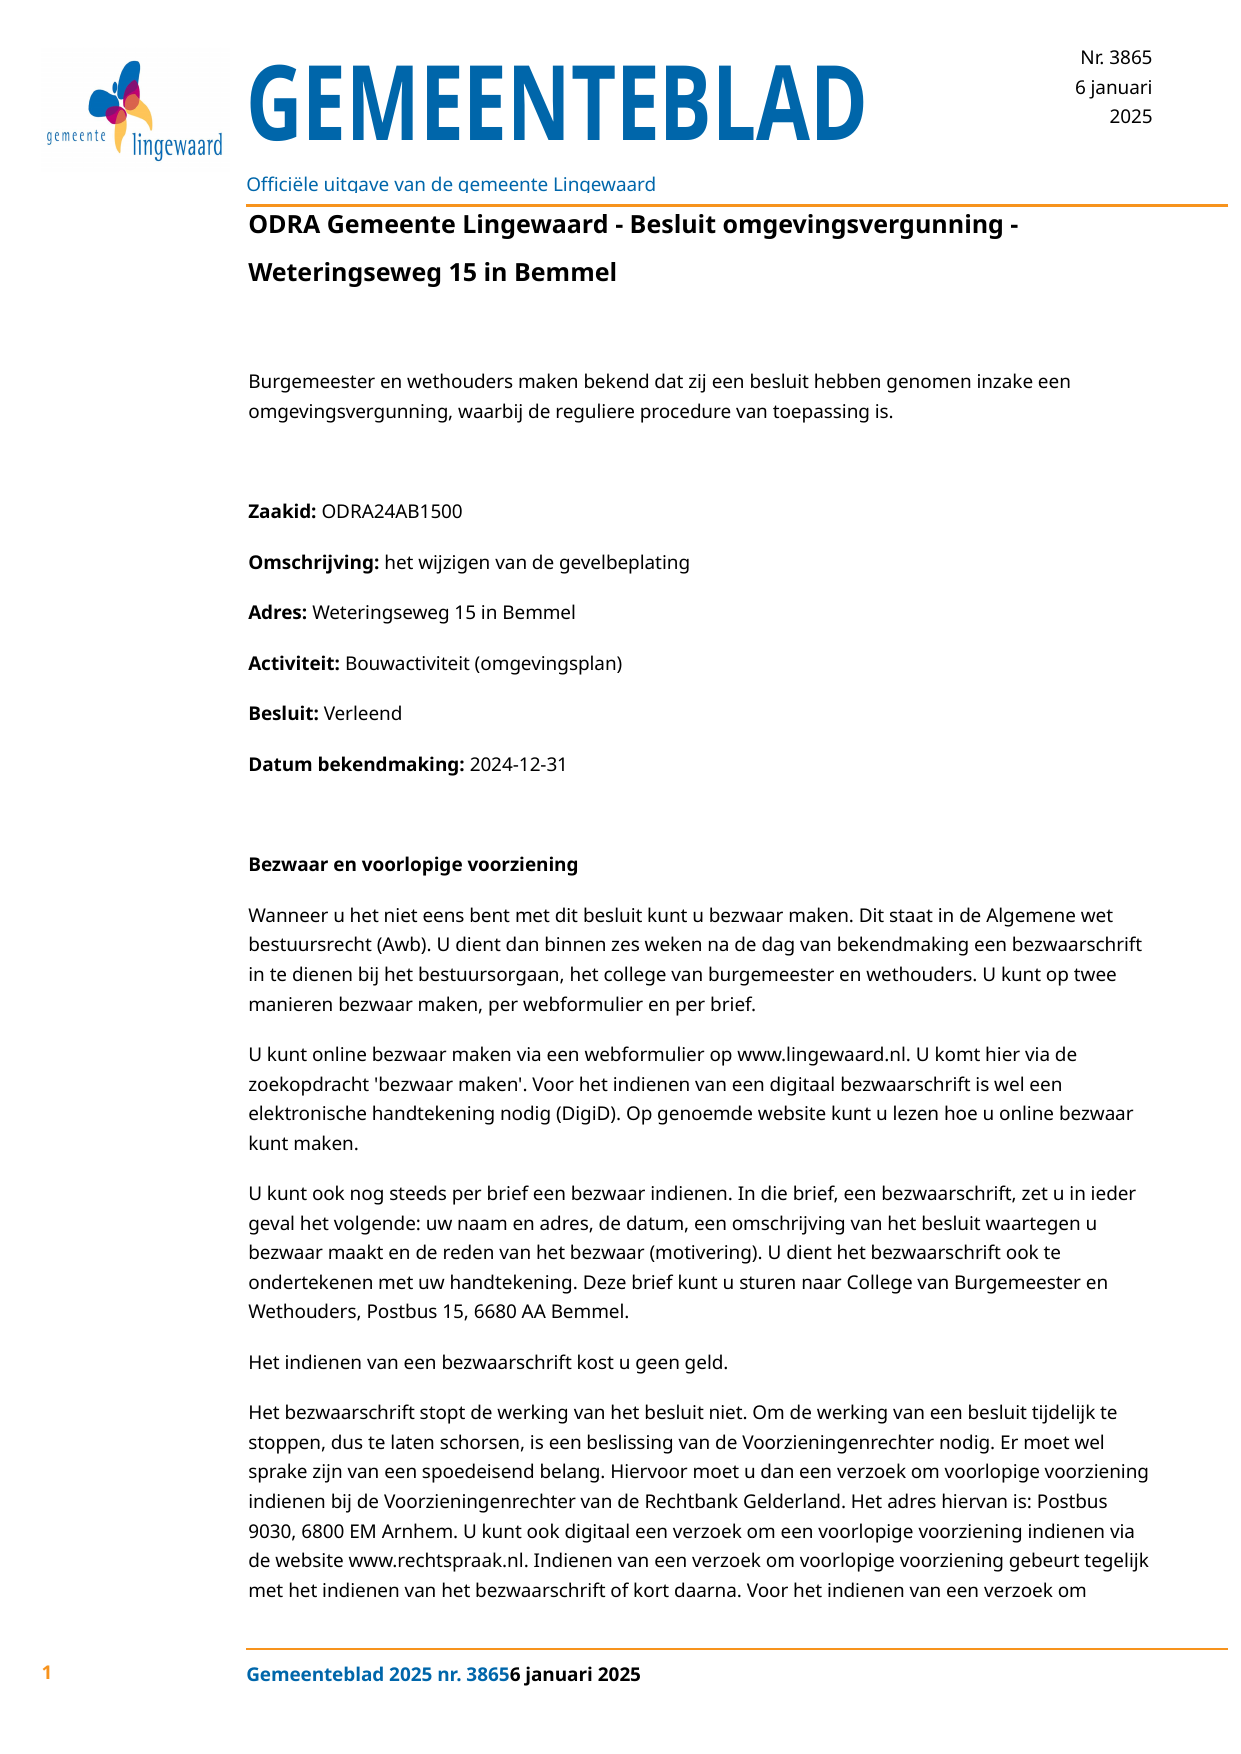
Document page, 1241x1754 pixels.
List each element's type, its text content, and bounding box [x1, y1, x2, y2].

text Activiteit: Bouwactiviteit (omgevingsplan) [248, 650, 1152, 676]
text U kunt ook nog steeds per brief een bezwaar indienen. In die brief, een bezwaarschrift, zet u in ieder geval het volgende: uw naam en adres, de datum, een omschrijving van het besluit waartegen u bezwaar maakt en de reden van het bezwaar (motivering). U dient het bezwaarschrift ook te ondertekenen met uw handtekening. Deze brief kunt u sturen naar College van Burgemeester en Wethouders, Postbus 15, 6680 AA Bemmel. [248, 1180, 1152, 1324]
text Bezwaar en voorlopige voorziening [248, 852, 1152, 877]
text Besluit: Verleend [248, 700, 1152, 726]
text Omschrijving: het wijzigen van de gevelbeplating [248, 549, 1152, 575]
text U kunt online bezwaar maken via een webformulier op www.lingewaard.nl. U komt hier via de zoekopdracht 'bezwaar maken'. Voor het indienen van een digitaal bezwaarschrift is wel een elektronische handtekening nodig (DigiD). Op genoemde website kunt u lezen hoe u online bezwaar kunt maken. [248, 1041, 1152, 1156]
text Wanneer u het niet eens bent met dit besluit kunt u bezwaar maken. Dit staat in de Algemene wet bestuursrecht (Awb). U dient dan binnen zes weken na de dag van bekendmaking een bezwaarschrift in te dienen bij het bestuursorgaan, het college van burgemeester en wethouders. U kunt op twee manieren bezwaar maken, per webformulier en per brief. [248, 902, 1152, 1017]
text Zaakid: ODRA24AB1500 [248, 499, 1152, 524]
text Het bezwaarschrift stopt de werking van het besluit niet. Om de werking van een besluit tijdelijk te stoppen, dus te laten schorsen, is een beslissing van de Voorzieningenrechter nodig. Er moet wel sprake zijn van een spoedeisend belang. Hiervoor moet u dan een verzoek om voorlopige voorziening indienen bij de Voorzieningenrechter van de Rechtbank Gelderland. Het adres hiervan is: Postbus 9030, 6800 EM Arnhem. U kunt ook digitaal een verzoek om een voorlopige voorziening indienen via de website www.rechtspraak.nl. Indienen van een verzoek om voorlopige voorziening gebeurt tegelijk met het indienen van het bezwaarschrift of kort daarna. Voor het indienen van een verzoek om [248, 1399, 1152, 1603]
text Burgemeester en wethouders maken bekend dat zij een besluit hebben genomen inzake een omgevingsvergunning, waarbij de reguliere procedure van toepassing is. [248, 368, 1152, 424]
picture [41, 47, 231, 172]
text Het indienen van een bezwaarschrift kost u geen geld. [248, 1349, 1152, 1375]
text ODRA Gemeente Lingewaard - Besluit omgevingsvergunning - Weteringseweg 15 in Bemmel [248, 207, 1152, 288]
text Adres: Weteringseweg 15 in Bemmel [248, 599, 1152, 625]
text Datum bekendmaking: 2024-12-31 [248, 751, 1152, 777]
